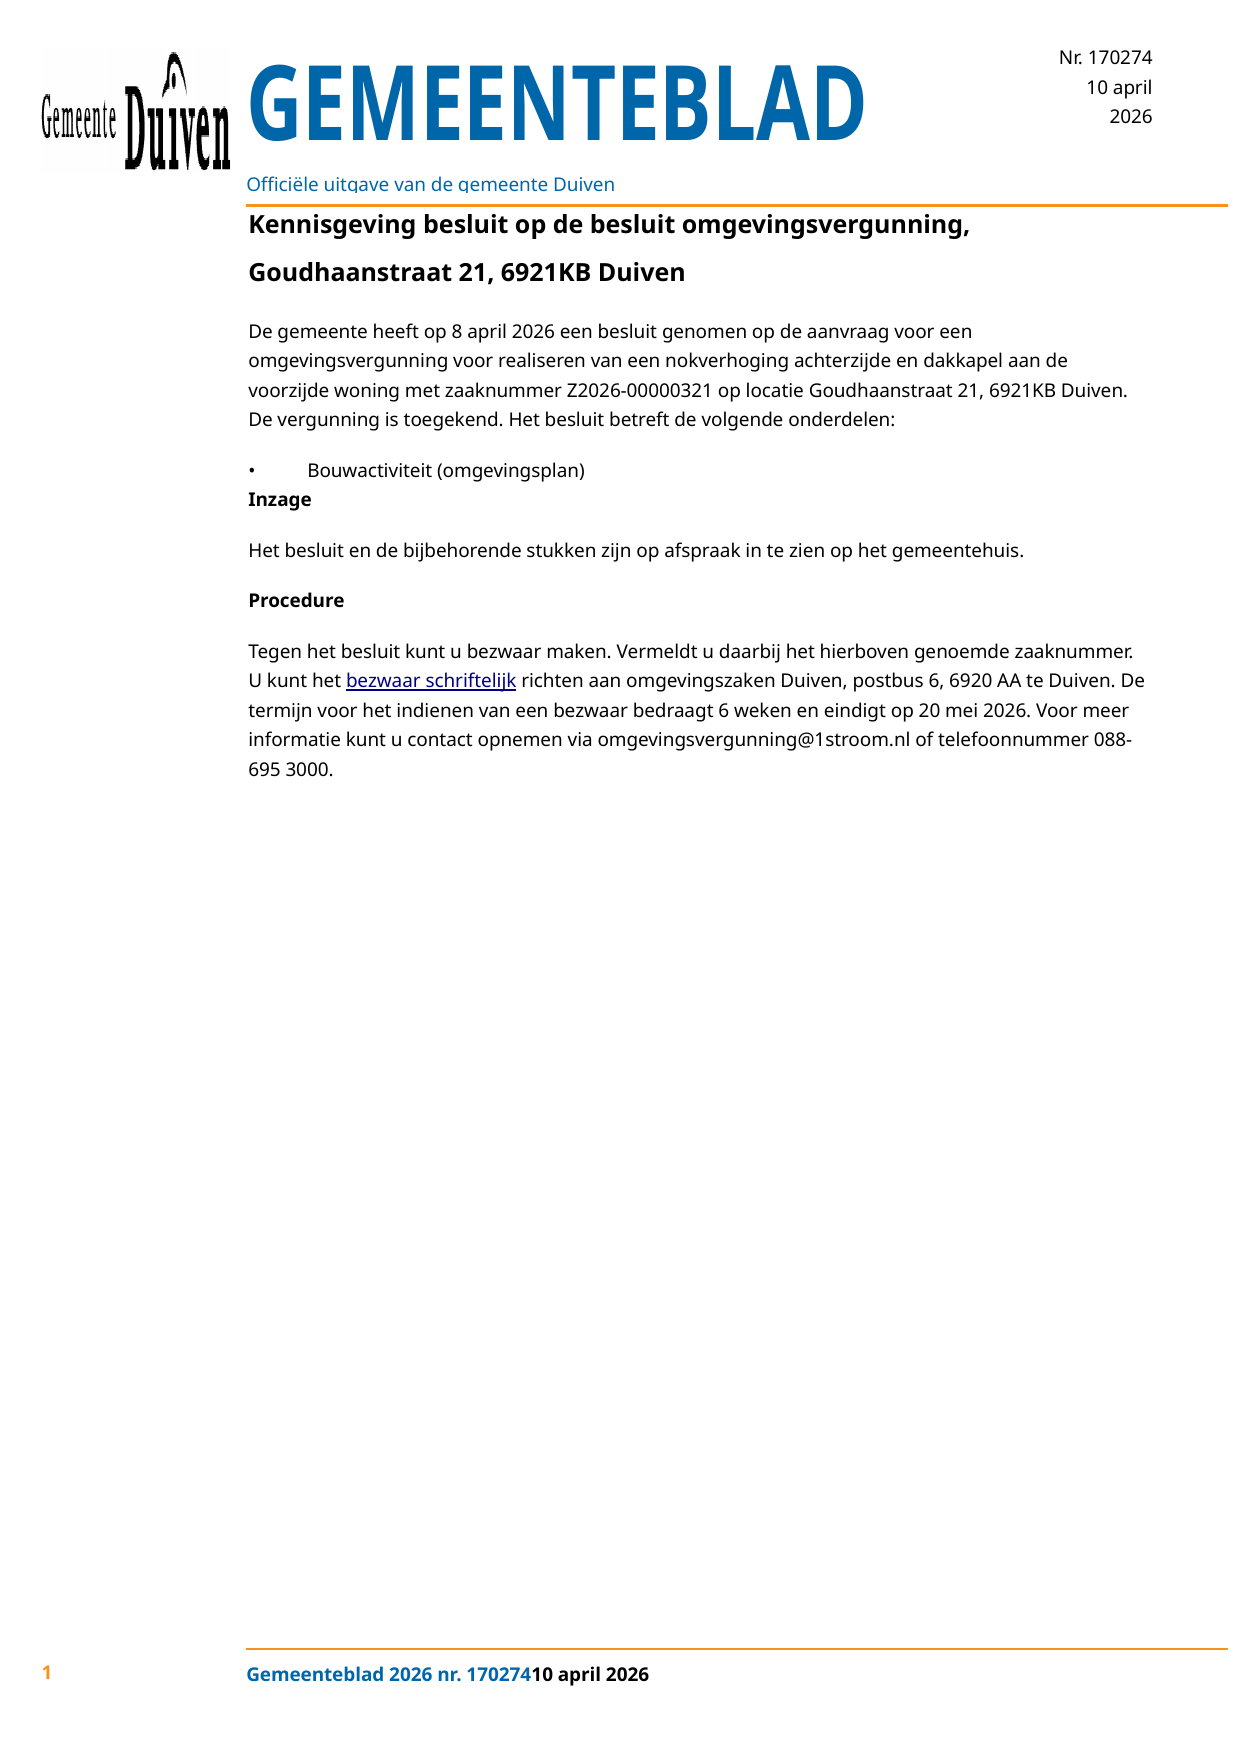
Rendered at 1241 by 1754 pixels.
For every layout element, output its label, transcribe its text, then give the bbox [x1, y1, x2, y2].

text Tegen het besluit kunt u bezwaar maken. Vermeldt u daarbij het hierboven genoemde zaaknummer. U kunt het bezwaar schriftelijk richten aan omgevingszaken Duiven, postbus 6, 6920 AA te Duiven. De termijn voor het indienen van een bezwaar bedraagt 6 weken en eindigt op 20 mei 2026. Voor meer informatie kunt u contact opnemen via omgevingsvergunning@1stroom.nl of telefoonnummer 088-695 3000. [248, 638, 1152, 782]
text Kennisgeving besluit op de besluit omgevingsvergunning, Goudhaanstraat 21, 6921KB Duiven [248, 207, 1152, 288]
text Procedure [248, 587, 1152, 613]
list Bouwactiviteit (omgevingsplan) [248, 457, 1152, 483]
text Inzage [248, 487, 1152, 512]
picture [41, 47, 231, 172]
text De gemeente heeft op 8 april 2026 een besluit genomen op de aanvraag voor een omgevingsvergunning voor realiseren van een nokverhoging achterzijde en dakkapel aan de voorzijde woning met zaaknummer Z2026-00000321 op locatie Goudhaanstraat 21, 6921KB Duiven. De vergunning is toegekend. Het besluit betreft de volgende onderdelen: [248, 318, 1152, 432]
text Het besluit en de bijbehorende stukken zijn op afspraak in te zien op het gemeentehuis. [248, 537, 1152, 563]
